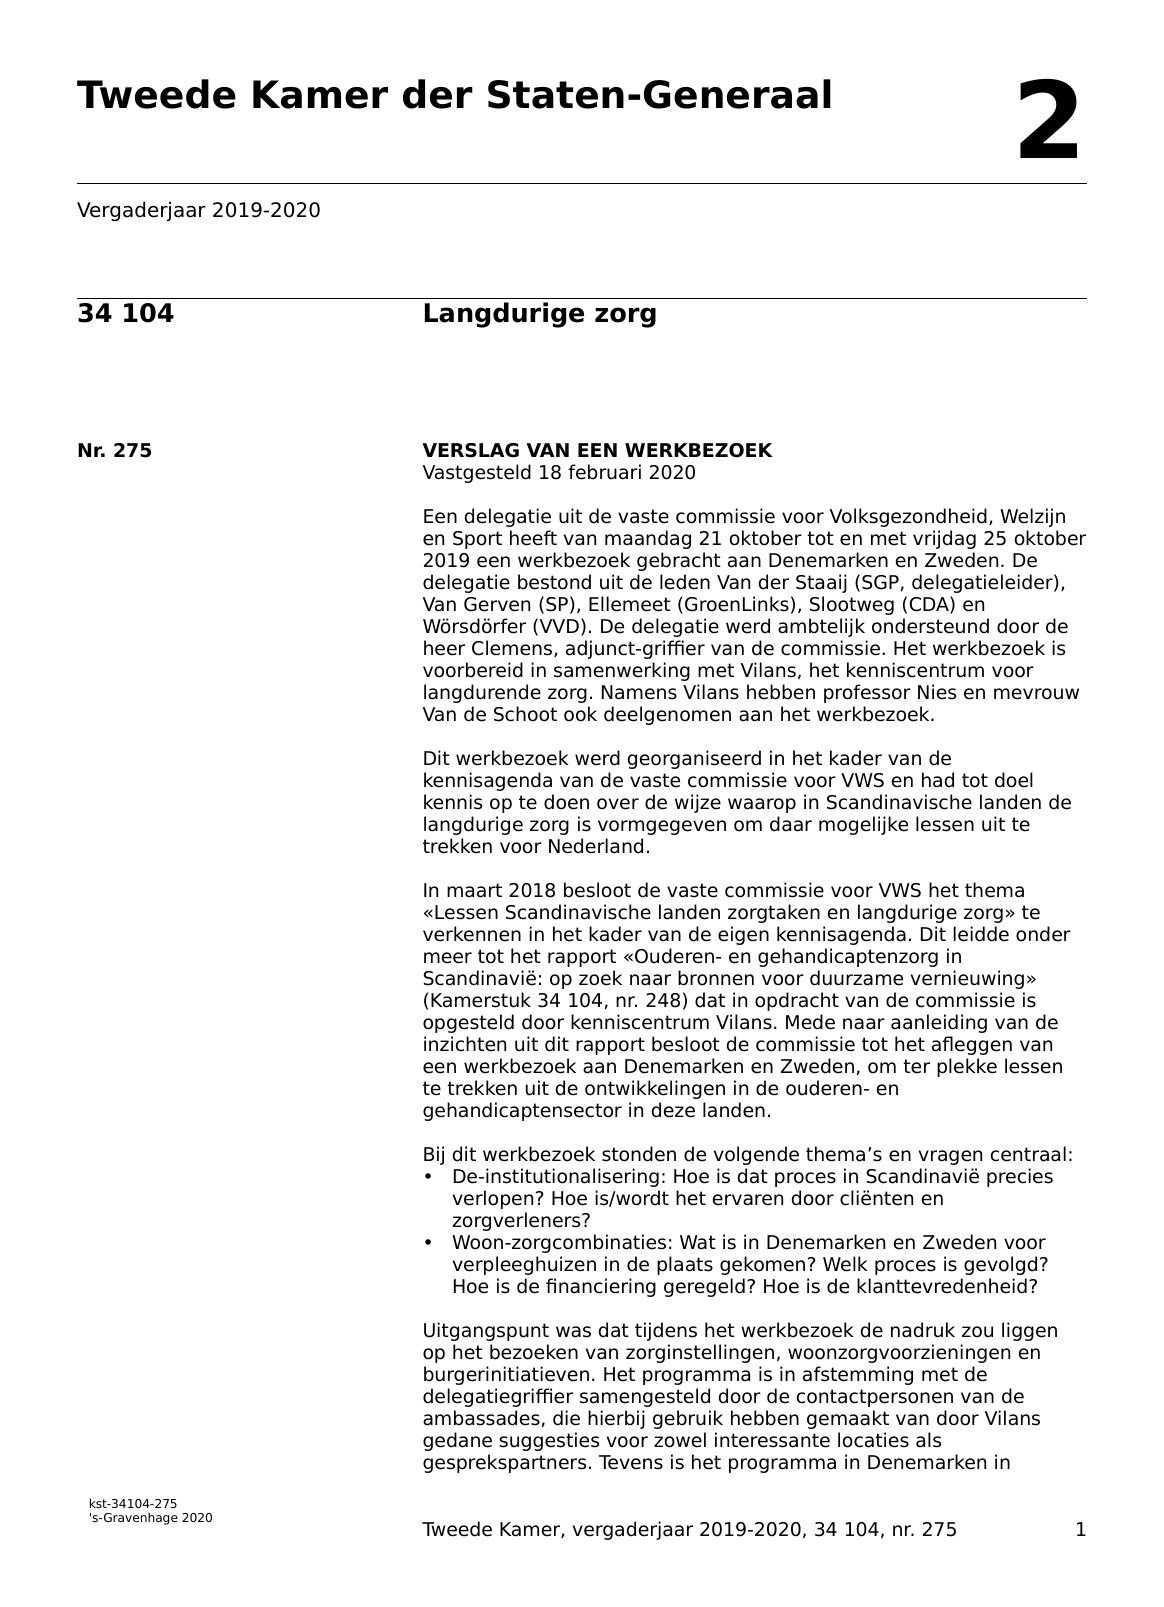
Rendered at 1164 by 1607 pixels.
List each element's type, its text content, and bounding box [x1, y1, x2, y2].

text Bij dit werkbezoek stonden de volgende thema’s en vragen centraal: [422, 1144, 1087, 1166]
text 's-Gravenhage 2020 [88, 1511, 323, 1525]
text In maart 2018 besloot de vaste commissie voor VWS het thema «Lessen Scandinavische landen zorgtaken en langdurige zorg» te verkennen in het kader van de eigen kennisagenda. Dit leidde onder meer tot het rapport «Ouderen- en gehandicaptenzorg in Scandinavië: op zoek naar bronnen voor duurzame vernieuwing» (Kamerstuk 34 104, nr. 248) dat in opdracht van de commissie is opgesteld door kenniscentrum Vilans. Mede naar aanleiding van de inzichten uit dit rapport besloot de commissie tot het afleggen van een werkbezoek aan Denemarken en Zweden, om ter plekke lessen te trekken uit de ontwikkelingen in de ouderen- en gehandicaptensector in deze landen. [422, 880, 1087, 1122]
subtitle 34 104 Langdurige zorg [77, 299, 1087, 329]
text • Woon-zorgcombinaties: Wat is in Denemarken en Zweden voor verpleeghuizen in de plaats gekomen? Welk proces is gevolgd? Hoe is de financiering geregeld? Hoe is de klanttevredenheid? [422, 1232, 1087, 1298]
text kst-34104-275 [88, 1497, 323, 1511]
subtitle Nr. 275 VERSLAG VAN EEN WERKBEZOEK [77, 440, 1087, 462]
table_header Tweede Kamer der Staten-Generaal [77, 59, 886, 183]
table_cell Vergaderjaar 2019-2020 [77, 184, 1087, 298]
text Vastgesteld 18 februari 2020 [422, 462, 1087, 484]
text Een delegatie uit de vaste commissie voor Volksgezondheid, Welzijn en Sport heeft van maandag 21 oktober tot en met vrijdag 25 oktober 2019 een werkbezoek gebracht aan Denemarken en Zweden. De delegatie bestond uit de leden Van der Staaij (SGP, delegatieleider), Van Gerven (SP), Ellemeet (GroenLinks), Slootweg (CDA) en Wörsdörfer (VVD). De delegatie werd ambtelijk ondersteund door de heer Clemens, adjunct-griffier van de commissie. Het werkbezoek is voorbereid in samenwerking met Vilans, het kenniscentrum voor langdurende zorg. Namens Vilans hebben professor Nies en mevrouw Van de Schoot ook deelgenomen aan het werkbezoek. [422, 506, 1087, 726]
text Dit werkbezoek werd georganiseerd in het kader van de kennisagenda van de vaste commissie voor VWS en had tot doel kennis op te doen over de wijze waarop in Scandinavische landen de langdurige zorg is vormgegeven om daar mogelijke lessen uit te trekken voor Nederland. [422, 748, 1087, 858]
text • De-institutionalisering: Hoe is dat proces in Scandinavië precies verlopen? Hoe is/wordt het ervaren door cliënten en zorgverleners? [422, 1166, 1087, 1232]
table_header 2 [886, 59, 1087, 183]
text Uitgangspunt was dat tijdens het werkbezoek de nadruk zou liggen op het bezoeken van zorginstellingen, woonzorgvoorzieningen en burgerinitiatieven. Het programma is in afstemming met de delegatiegriffier samengesteld door de contactpersonen van de ambassades, die hierbij gebruik hebben gemaakt van door Vilans gedane suggesties voor zowel interessante locaties als gesprekspartners. Tevens is het programma in Denemarken in [422, 1320, 1087, 1474]
